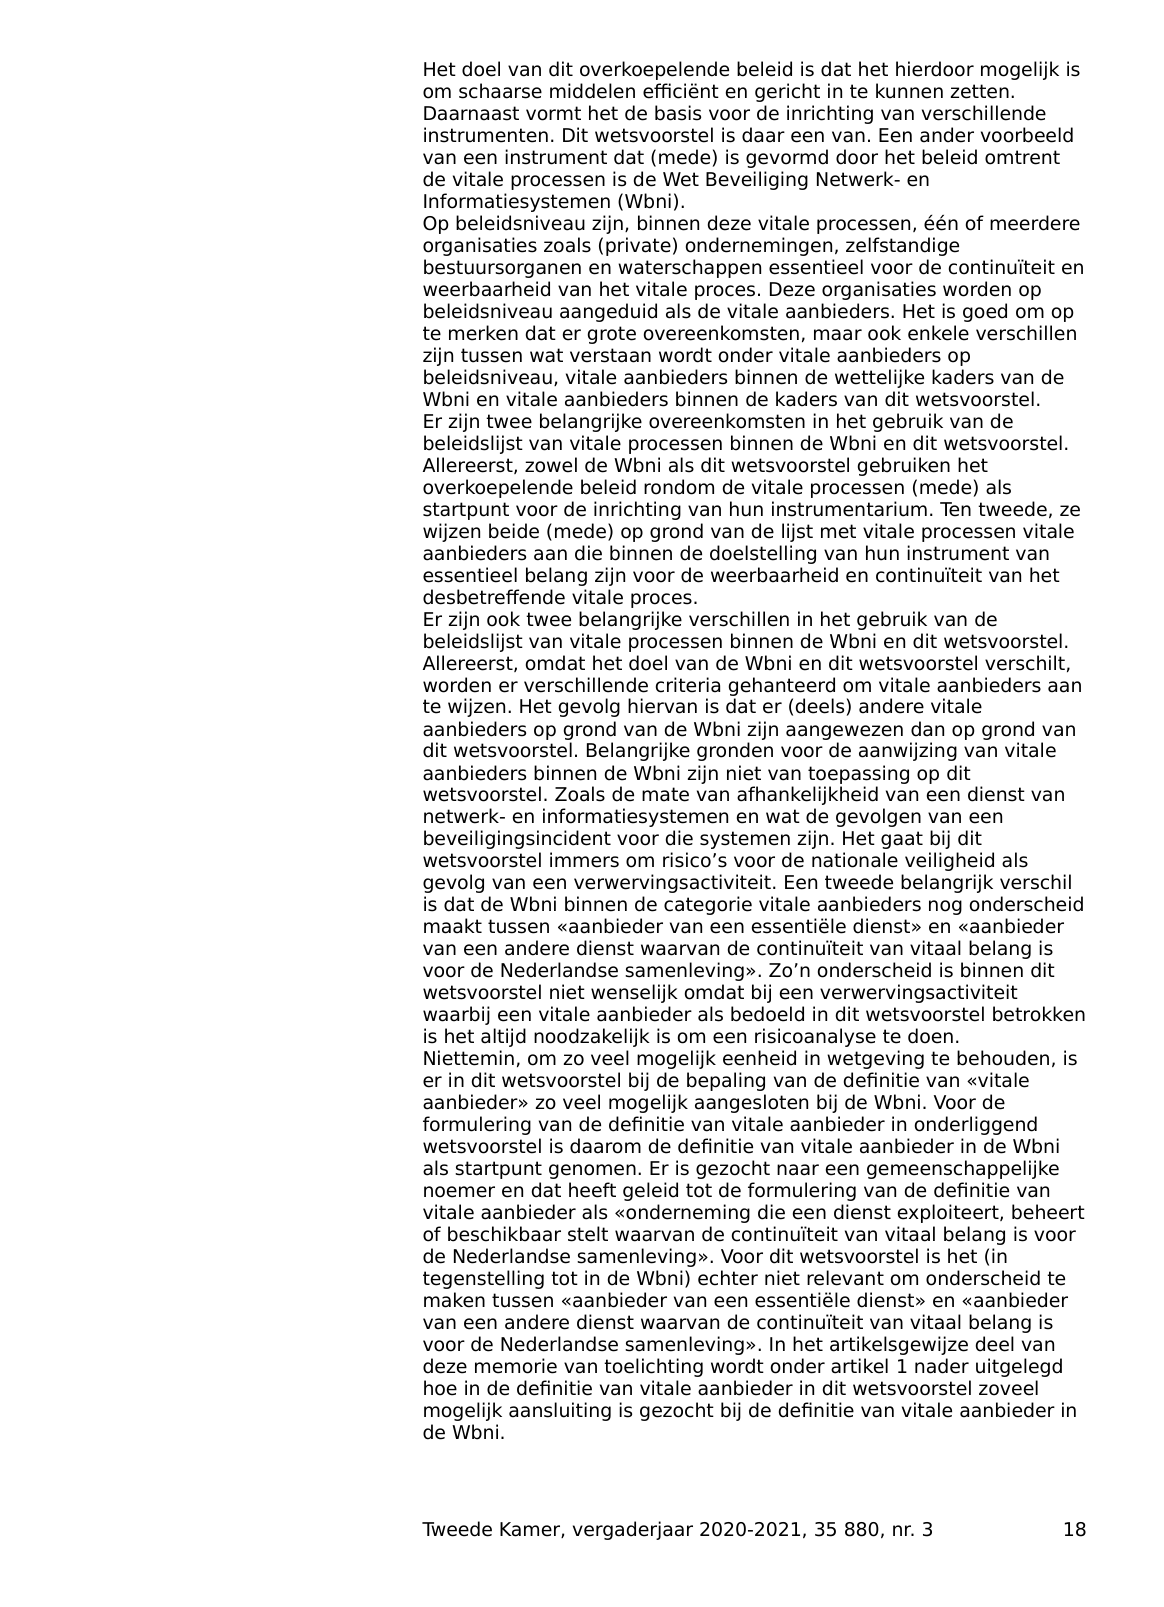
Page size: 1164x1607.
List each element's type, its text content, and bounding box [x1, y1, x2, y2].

text Niettemin, om zo veel mogelijk eenheid in wetgeving te behouden, is er in dit wetsvoorstel bij de bepaling van de definitie van «vitale aanbieder» zo veel mogelijk aangesloten bij de Wbni. Voor de formulering van de definitie van vitale aanbieder in onderliggend wetsvoorstel is daarom de definitie van vitale aanbieder in de Wbni als startpunt genomen. Er is gezocht naar een gemeenschappelijke noemer en dat heeft geleid tot de formulering van de definitie van vitale aanbieder als «onderneming die een dienst exploiteert, beheert of beschikbaar stelt waarvan de continuïteit van vitaal belang is voor de Nederlandse samenleving». Voor dit wetsvoorstel is het (in tegenstelling tot in de Wbni) echter niet relevant om onderscheid te maken tussen «aanbieder van een essentiële dienst» en «aanbieder van een andere dienst waarvan de continuïteit van vitaal belang is voor de Nederlandse samenleving». In het artikelsgewijze deel van deze memorie van toelichting wordt onder artikel 1 nader uitgelegd hoe in de definitie van vitale aanbieder in dit wetsvoorstel zoveel mogelijk aansluiting is gezocht bij de definitie van vitale aanbieder in de Wbni. [422, 1048, 1087, 1444]
text Op beleidsniveau zijn, binnen deze vitale processen, één of meerdere organisaties zoals (private) ondernemingen, zelfstandige bestuursorganen en waterschappen essentieel voor de continuïteit en weerbaarheid van het vitale proces. Deze organisaties worden op beleidsniveau aangeduid als de vitale aanbieders. Het is goed om op te merken dat er grote overeenkomsten, maar ook enkele verschillen zijn tussen wat verstaan wordt onder vitale aanbieders op beleidsniveau, vitale aanbieders binnen de wettelijke kaders van de Wbni en vitale aanbieders binnen de kaders van dit wetsvoorstel. [422, 213, 1087, 411]
text Het doel van dit overkoepelende beleid is dat het hierdoor mogelijk is om schaarse middelen efficiënt en gericht in te kunnen zetten. Daarnaast vormt het de basis voor de inrichting van verschillende instrumenten. Dit wetsvoorstel is daar een van. Een ander voorbeeld van een instrument dat (mede) is gevormd door het beleid omtrent de vitale processen is de Wet Beveiliging Netwerk- en Informatiesystemen (Wbni). [422, 59, 1087, 213]
text Er zijn ook twee belangrijke verschillen in het gebruik van de beleidslijst van vitale processen binnen de Wbni en dit wetsvoorstel. Allereerst, omdat het doel van de Wbni en dit wetsvoorstel verschilt, worden er verschillende criteria gehanteerd om vitale aanbieders aan te wijzen. Het gevolg hiervan is dat er (deels) andere vitale aanbieders op grond van de Wbni zijn aangewezen dan op grond van dit wetsvoorstel. Belangrijke gronden voor de aanwijzing van vitale aanbieders binnen de Wbni zijn niet van toepassing op dit wetsvoorstel. Zoals de mate van afhankelijkheid van een dienst van netwerk- en informatiesystemen en wat de gevolgen van een beveiligingsincident voor die systemen zijn. Het gaat bij dit wetsvoorstel immers om risico’s voor de nationale veiligheid als gevolg van een verwervingsactiviteit. Een tweede belangrijk verschil is dat de Wbni binnen de categorie vitale aanbieders nog onderscheid maakt tussen «aanbieder van een essentiële dienst» en «aanbieder van een andere dienst waarvan de continuïteit van vitaal belang is voor de Nederlandse samenleving». Zo’n onderscheid is binnen dit wetsvoorstel niet wenselijk omdat bij een verwervingsactiviteit waarbij een vitale aanbieder als bedoeld in dit wetsvoorstel betrokken is het altijd noodzakelijk is om een risicoanalyse te doen. [422, 608, 1087, 1048]
text Er zijn twee belangrijke overeenkomsten in het gebruik van de beleidslijst van vitale processen binnen de Wbni en dit wetsvoorstel. Allereerst, zowel de Wbni als dit wetsvoorstel gebruiken het overkoepelende beleid rondom de vitale processen (mede) als startpunt voor de inrichting van hun instrumentarium. Ten tweede, ze wijzen beide (mede) op grond van de lijst met vitale processen vitale aanbieders aan die binnen de doelstelling van hun instrument van essentieel belang zijn voor de weerbaarheid en continuïteit van het desbetreffende vitale proces. [422, 411, 1087, 608]
